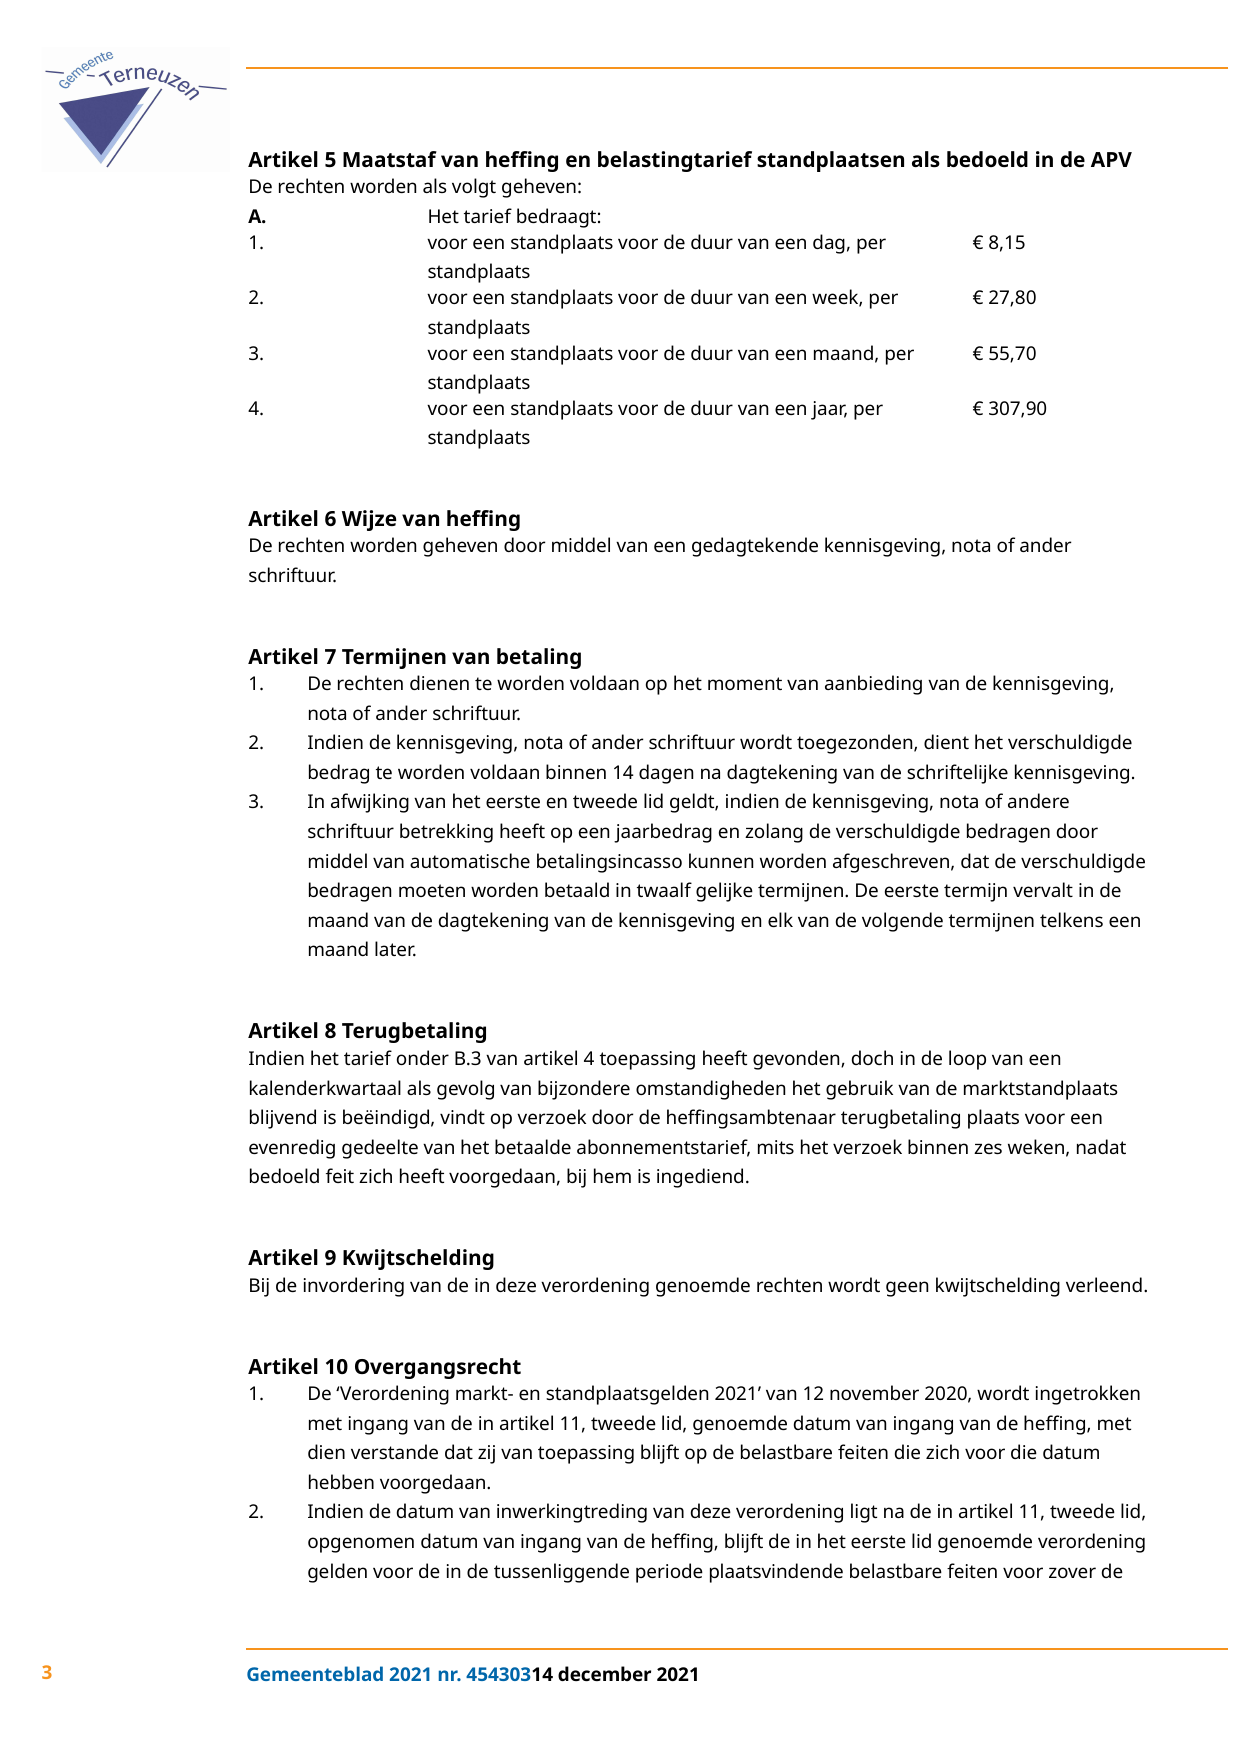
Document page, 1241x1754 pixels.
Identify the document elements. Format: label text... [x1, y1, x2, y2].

table_cell 1. [248, 229, 427, 284]
text Artikel 5 Maatstaf van heffing en belastingtarief standplaatsen als bedoeld in de APV [248, 145, 1152, 174]
list De ‘Verordening markt- en standplaatsgelden 2021’ van 12 november 2020, wordt ingetrokken met ingang van de in artikel 11, tweede lid, genoemde datum van ingang van de heffing, met dien verstande dat zij van toepassing blijft op de belastbare feiten die zich voor die datum hebben voorgedaan. [248, 1380, 1152, 1495]
table_cell voor een standplaats voor de duur van een dag, per standplaats [427, 229, 972, 284]
table_header Het tarief bedraagt: [427, 203, 972, 229]
text Indien het tarief onder B.3 van artikel 4 toepassing heeft gevonden, doch in de loop van een kalenderkwartaal als gevolg van bijzondere omstandigheden het gebruik van de marktstandplaats blijvend is beëindigd, vindt op verzoek door de heffingsambtenaar terugbetaling plaats voor een evenredig gedeelte van het betaalde abonnementstarief, mits het verzoek binnen zes weken, nadat bedoeld feit zich heeft voorgedaan, bij hem is ingediend. [248, 1045, 1152, 1189]
picture [41, 47, 231, 172]
table_cell € 8,15 [973, 229, 1152, 284]
text Artikel 7 Termijnen van betaling [248, 642, 1152, 670]
table_cell € 307,90 [973, 395, 1152, 450]
list Indien de datum van inwerkingtreding van deze verordening ligt na de in artikel 11, tweede lid, opgenomen datum van ingang van de heffing, blijft de in het eerste lid genoemde verordening gelden voor de in de tussenliggende periode plaatsvindende belastbare feiten voor zover de [248, 1499, 1152, 1583]
text Artikel 9 Kwijtschelding [248, 1243, 1152, 1272]
table_cell € 27,80 [973, 284, 1152, 340]
text De rechten worden als volgt geheven: [248, 174, 1152, 199]
table_header A. [248, 203, 427, 229]
text Artikel 10 Overgangsrecht [248, 1352, 1152, 1380]
text Bij de invordering van de in deze verordening genoemde rechten wordt geen kwijtschelding verleend. [248, 1272, 1152, 1298]
list Indien de kennisgeving, nota of ander schriftuur wordt toegezonden, dient het verschuldigde bedrag te worden voldaan binnen 14 dagen na dagtekening van de schriftelijke kennisgeving. [248, 729, 1152, 785]
text Artikel 6 Wijze van heffing [248, 504, 1152, 532]
list De rechten dienen te worden voldaan op het moment van aanbieding van de kennisgeving, nota of ander schriftuur. [248, 670, 1152, 726]
table_cell 4. [248, 395, 427, 450]
table_cell voor een standplaats voor de duur van een jaar, per standplaats [427, 395, 972, 450]
table_header [973, 203, 1152, 229]
text Artikel 8 Terugbetaling [248, 1017, 1152, 1045]
table_cell 2. [248, 284, 427, 340]
list In afwijking van het eerste en tweede lid geldt, indien de kennisgeving, nota of andere schriftuur betrekking heeft op een jaarbedrag en zolang de verschuldigde bedragen door middel van automatische betalingsincasso kunnen worden afgeschreven, dat de verschuldigde bedragen moeten worden betaald in twaalf gelijke termijnen. De eerste termijn vervalt in de maand van de dagtekening van de kennisgeving en elk van de volgende termijnen telkens een maand later. [248, 789, 1152, 962]
table_cell voor een standplaats voor de duur van een maand, per standplaats [427, 340, 972, 395]
table_cell € 55,70 [973, 340, 1152, 395]
text De rechten worden geheven door middel van een gedagtekende kennisgeving, nota of ander schriftuur. [248, 532, 1152, 588]
table_cell 3. [248, 340, 427, 395]
table_cell voor een standplaats voor de duur van een week, per standplaats [427, 284, 972, 340]
